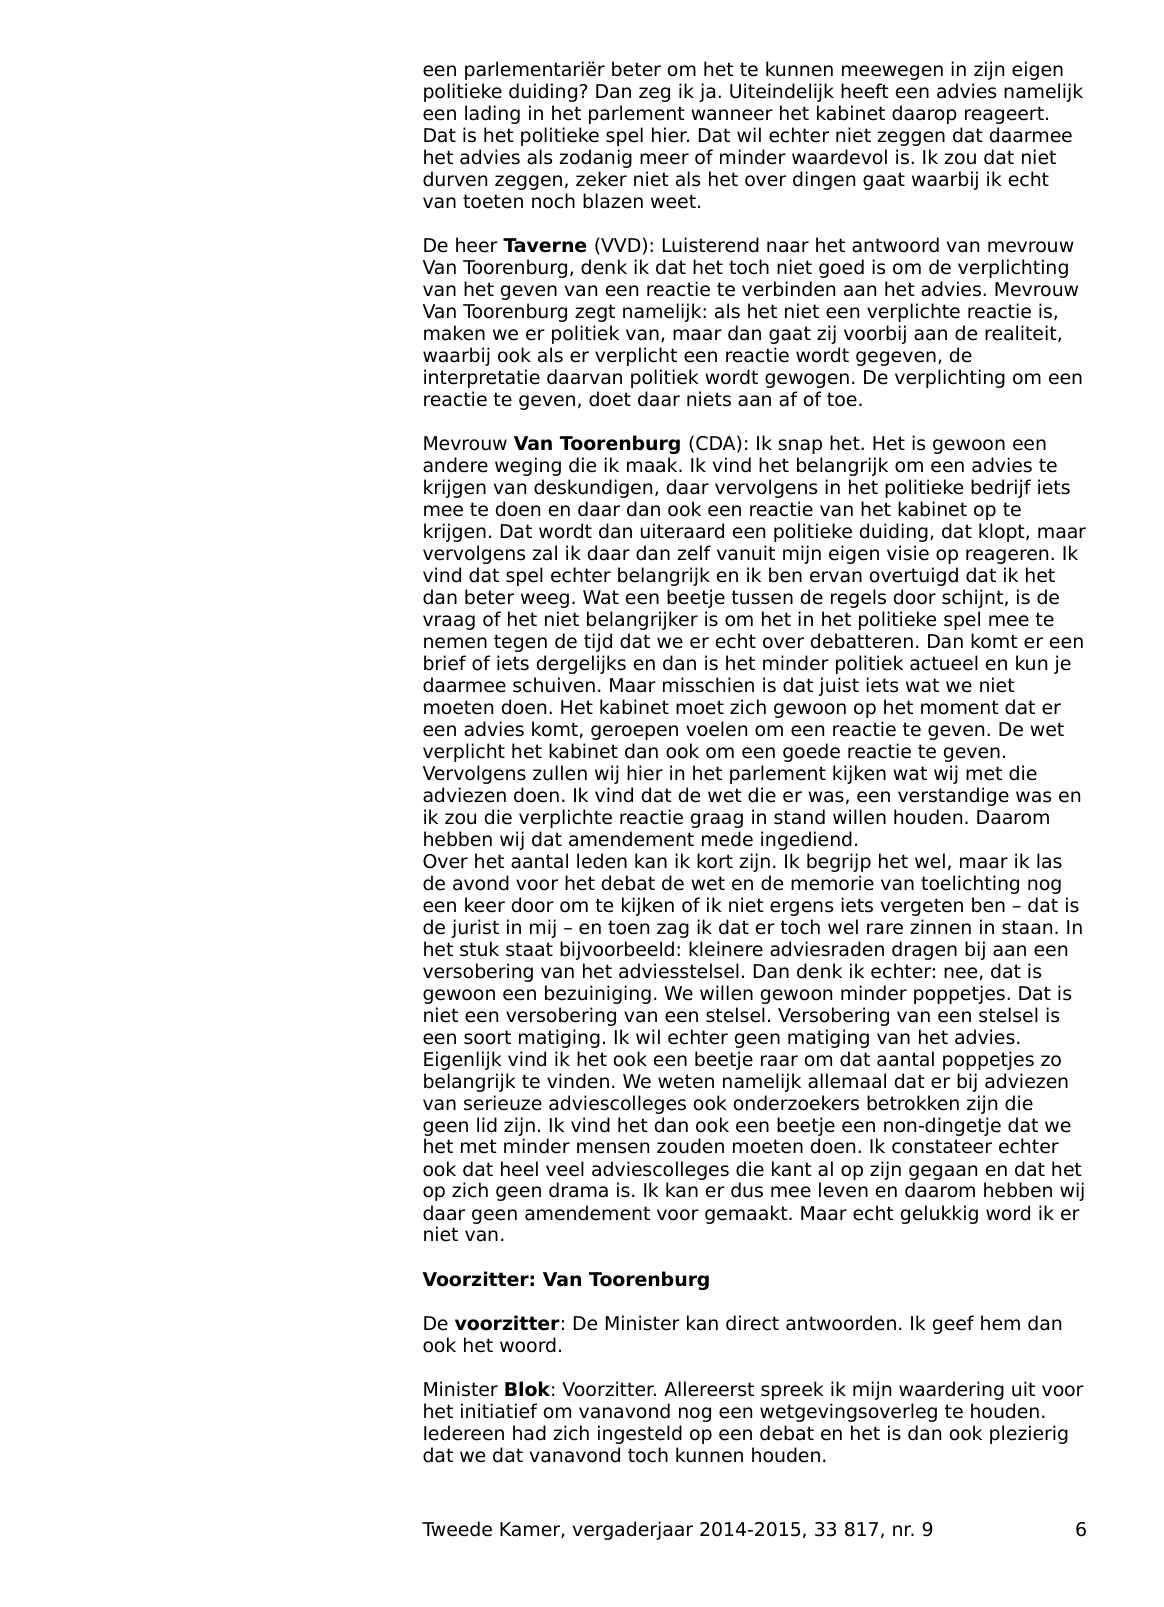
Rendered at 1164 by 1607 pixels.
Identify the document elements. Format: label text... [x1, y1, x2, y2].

text Minister Blok: Voorzitter. Allereerst spreek ik mijn waardering uit voor het initiatief om vanavond nog een wetgevingsoverleg te houden. Iedereen had zich ingesteld op een debat en het is dan ook plezierig dat we dat vanavond toch kunnen houden. [422, 1379, 1087, 1467]
subtitle Voorzitter: Van Toorenburg [422, 1268, 1087, 1291]
text Over het aantal leden kan ik kort zijn. Ik begrijp het wel, maar ik las de avond voor het debat de wet en de memorie van toelichting nog een keer door om te kijken of ik niet ergens iets vergeten ben – dat is de jurist in mij – en toen zag ik dat er toch wel rare zinnen in staan. In het stuk staat bijvoorbeeld: kleinere adviesraden dragen bij aan een versobering van het adviesstelsel. Dan denk ik echter: nee, dat is gewoon een bezuiniging. We willen gewoon minder poppetjes. Dat is niet een versobering van een stelsel. Versobering van een stelsel is een soort matiging. Ik wil echter geen matiging van het advies. Eigenlijk vind ik het ook een beetje raar om dat aantal poppetjes zo belangrijk te vinden. We weten namelijk allemaal dat er bij adviezen van serieuze adviescolleges ook onderzoekers betrokken zijn die geen lid zijn. Ik vind het dan ook een beetje een non-dingetje dat we het met minder mensen zouden moeten doen. Ik constateer echter ook dat heel veel adviescolleges die kant al op zijn gegaan en dat het op zich geen drama is. Ik kan er dus mee leven en daarom hebben wij daar geen amendement voor gemaakt. Maar echt gelukkig word ik er niet van. [422, 851, 1087, 1246]
text een parlementariër beter om het te kunnen meewegen in zijn eigen politieke duiding? Dan zeg ik ja. Uiteindelijk heeft een advies namelijk een lading in het parlement wanneer het kabinet daarop reageert. Dat is het politieke spel hier. Dat wil echter niet zeggen dat daarmee het advies als zodanig meer of minder waardevol is. Ik zou dat niet durven zeggen, zeker niet als het over dingen gaat waarbij ik echt van toeten noch blazen weet. [422, 59, 1087, 213]
text De voorzitter: De Minister kan direct antwoorden. Ik geef hem dan ook het woord. [422, 1313, 1087, 1357]
text De heer Taverne (VVD): Luisterend naar het antwoord van mevrouw Van Toorenburg, denk ik dat het toch niet goed is om de verplichting van het geven van een reactie te verbinden aan het advies. Mevrouw Van Toorenburg zegt namelijk: als het niet een verplichte reactie is, maken we er politiek van, maar dan gaat zij voorbij aan de realiteit, waarbij ook als er verplicht een reactie wordt gegeven, de interpretatie daarvan politiek wordt gewogen. De verplichting om een reactie te geven, doet daar niets aan af of toe. [422, 235, 1087, 411]
text Mevrouw Van Toorenburg (CDA): Ik snap het. Het is gewoon een andere weging die ik maak. Ik vind het belangrijk om een advies te krijgen van deskundigen, daar vervolgens in het politieke bedrijf iets mee te doen en daar dan ook een reactie van het kabinet op te krijgen. Dat wordt dan uiteraard een politieke duiding, dat klopt, maar vervolgens zal ik daar dan zelf vanuit mijn eigen visie op reageren. Ik vind dat spel echter belangrijk en ik ben ervan overtuigd dat ik het dan beter weeg. Wat een beetje tussen de regels door schijnt, is de vraag of het niet belangrijker is om het in het politieke spel mee te nemen tegen de tijd dat we er echt over debatteren. Dan komt er een brief of iets dergelijks en dan is het minder politiek actueel en kun je daarmee schuiven. Maar misschien is dat juist iets wat we niet moeten doen. Het kabinet moet zich gewoon op het moment dat er een advies komt, geroepen voelen om een reactie te geven. De wet verplicht het kabinet dan ook om een goede reactie te geven. Vervolgens zullen wij hier in het parlement kijken wat wij met die adviezen doen. Ik vind dat de wet die er was, een verstandige was en ik zou die verplichte reactie graag in stand willen houden. Daarom hebben wij dat amendement mede ingediend. [422, 433, 1087, 851]
